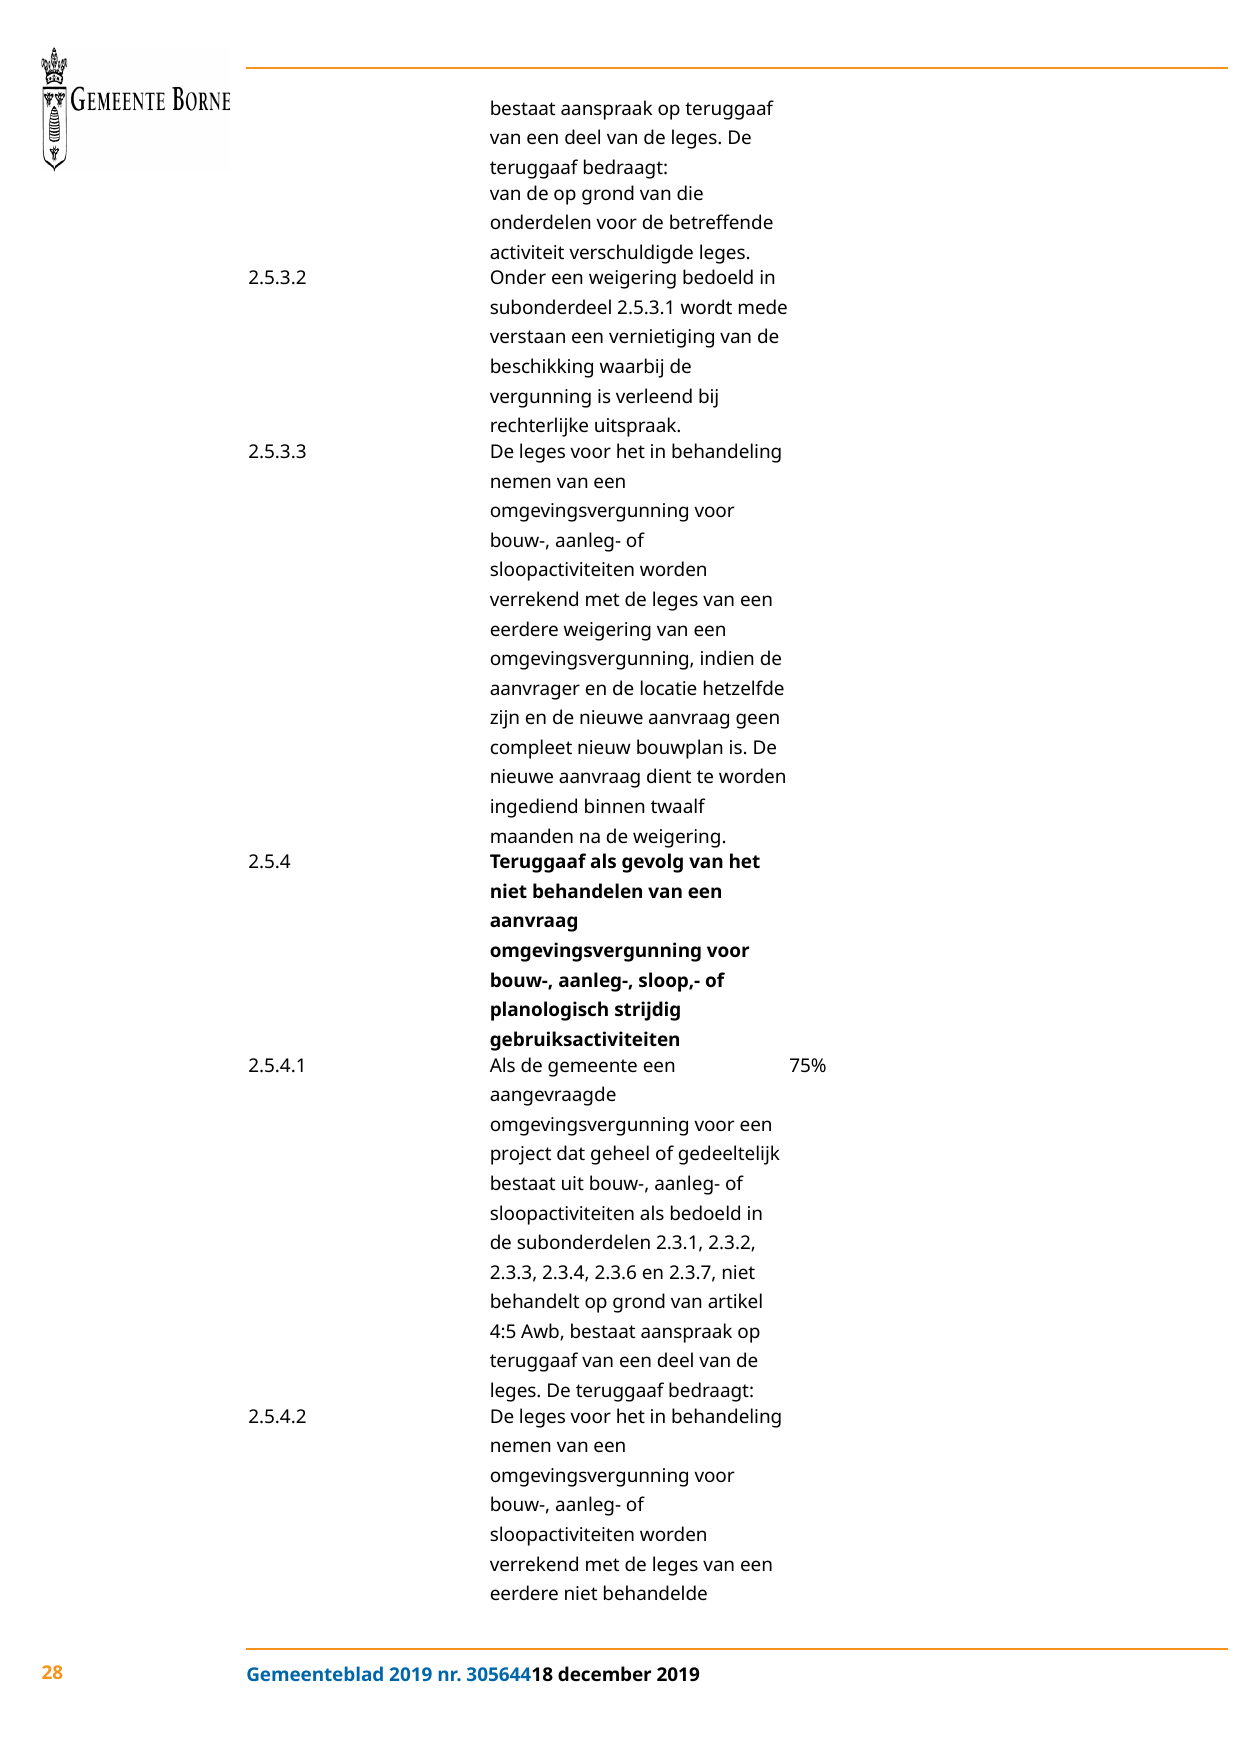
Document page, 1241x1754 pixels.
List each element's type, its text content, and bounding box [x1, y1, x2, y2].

picture [41, 47, 231, 172]
table_cell [789, 438, 1031, 848]
table_cell Als de gemeente een aangevraagde omgevingsvergunning voor een project dat geheel of gedeeltelijk bestaat uit bouw-, aanleg- of sloopactiviteiten als bedoeld in de subonderdelen 2.3.1, 2.3.2, 2.3.3, 2.3.4, 2.3.6 en 2.3.7, niet behandelt op grond van artikel 4:5 Awb, bestaat aanspraak op teruggaaf van een deel van de leges. De teruggaaf bedraagt: [490, 1052, 789, 1403]
table_cell 75% [789, 1052, 1031, 1403]
table_cell Onder een weigering bedoeld in subonderdeel 2.5.3.1 wordt mede verstaan een vernietiging van de beschikking waarbij de vergunning is verleend bij rechterlijke uitspraak. [490, 265, 789, 438]
table_cell [789, 265, 1031, 438]
table_cell 2.5.4 [248, 849, 489, 1052]
table_cell [789, 180, 1031, 264]
table_cell 2.5.3.3 [248, 438, 489, 848]
table_cell De leges voor het in behandeling nemen van een omgevingsvergunning voor bouw-, aanleg- of sloopactiviteiten worden verrekend met de leges van een eerdere weigering van een omgevingsvergunning, indien de aanvrager en de locatie hetzelfde zijn en de nieuwe aanvraag geen compleet nieuw bouwplan is. De nieuwe aanvraag dient te worden ingediend binnen twaalf maanden na de weigering. [490, 438, 789, 848]
table_cell 2.5.4.1 [248, 1052, 489, 1403]
table_cell [789, 95, 1031, 180]
table_cell [789, 1403, 1031, 1606]
table_cell De leges voor het in behandeling nemen van een omgevingsvergunning voor bouw-, aanleg- of sloopactiviteiten worden verrekend met de leges van een eerdere niet behandelde [490, 1403, 789, 1606]
table_cell [789, 849, 1031, 1052]
table_cell [248, 180, 489, 264]
table_cell [248, 95, 489, 180]
table_cell 2.5.4.2 [248, 1403, 489, 1606]
table_cell 2.5.3.2 [248, 265, 489, 438]
table_cell Teruggaaf als gevolg van het niet behandelen van een aanvraag omgevingsvergunning voor bouw-, aanleg-, sloop,- of planologisch strijdig gebruiksactiviteiten [490, 849, 789, 1052]
table_cell bestaat aanspraak op teruggaaf van een deel van de leges. De teruggaaf bedraagt: [490, 95, 789, 180]
table_cell van de op grond van die onderdelen voor de betreffende activiteit verschuldigde leges. [490, 180, 789, 264]
